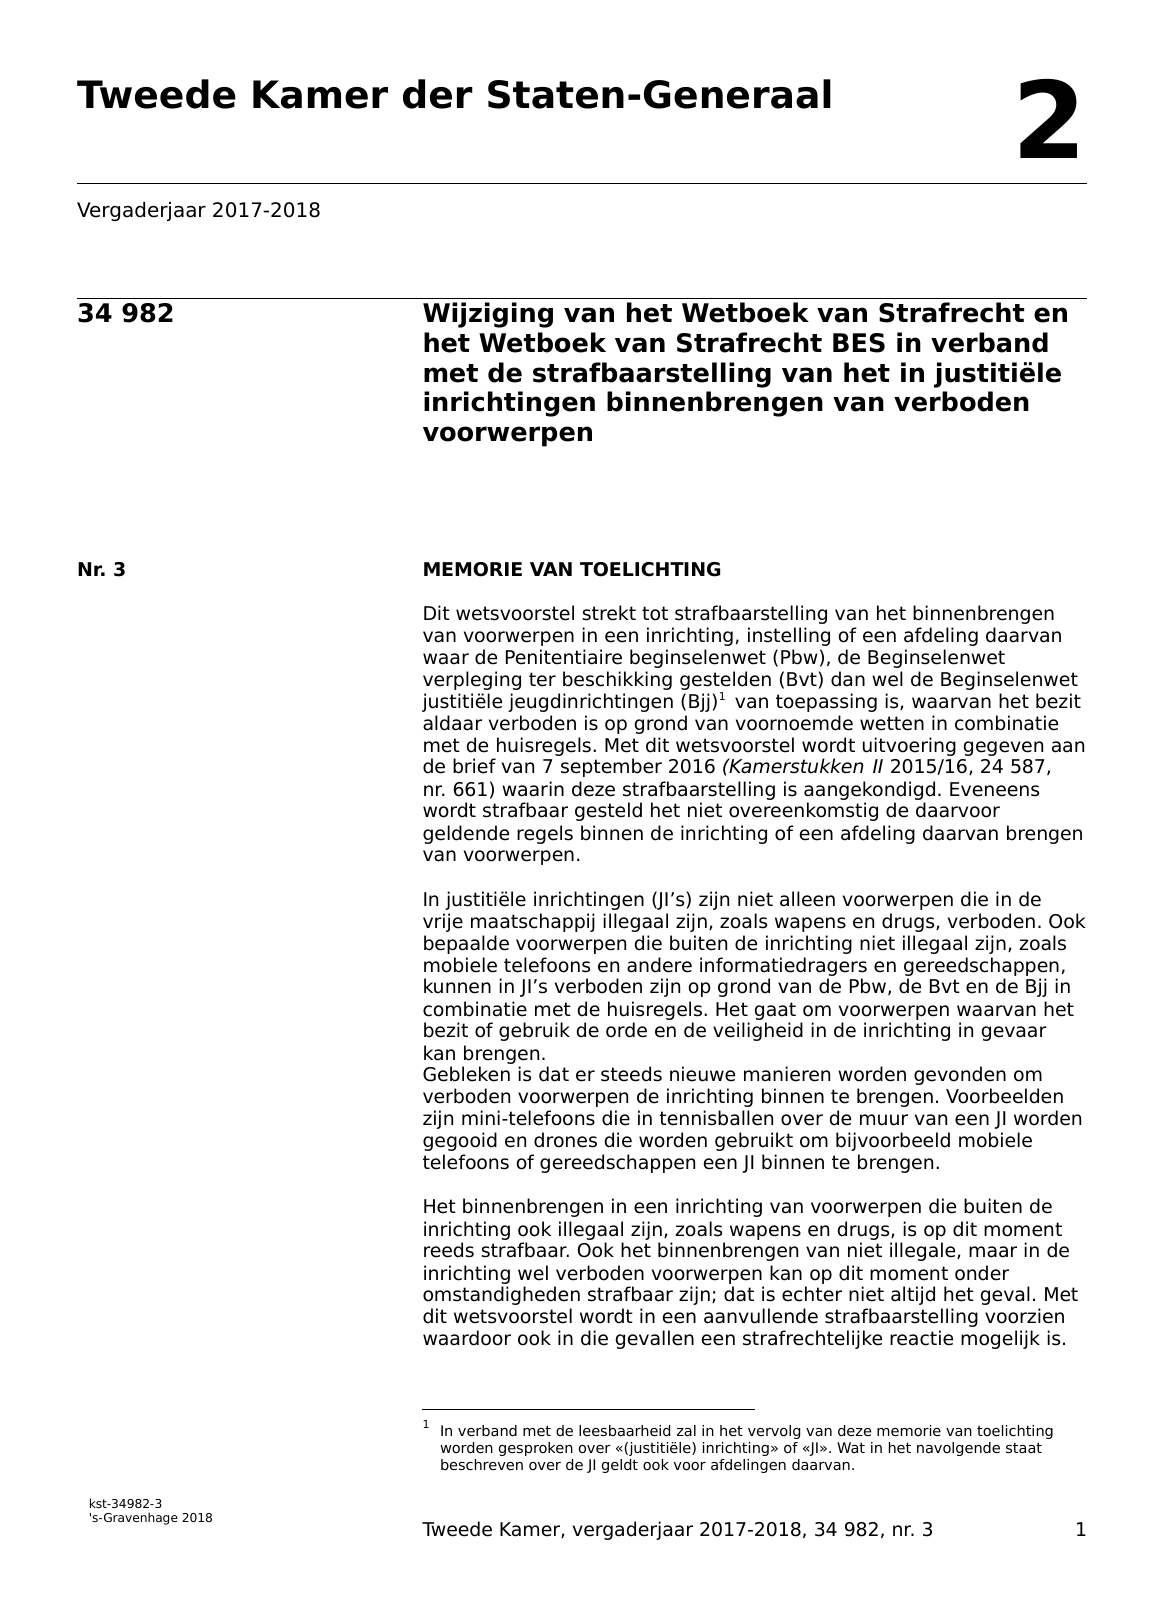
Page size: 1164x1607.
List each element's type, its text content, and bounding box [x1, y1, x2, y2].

text In justitiële inrichtingen (JI’s) zijn niet alleen voorwerpen die in de vrije maatschappij illegaal zijn, zoals wapens en drugs, verboden. Ook bepaalde voorwerpen die buiten de inrichting niet illegaal zijn, zoals mobiele telefoons en andere informatiedragers en gereedschappen, kunnen in JI’s verboden zijn op grond van de Pbw, de Bvt en de Bjj in combinatie met de huisregels. Het gaat om voorwerpen waarvan het bezit of gebruik de orde en de veiligheid in de inrichting in gevaar kan brengen. [422, 888, 1087, 1064]
table_header 2 [886, 59, 1087, 183]
table_cell Vergaderjaar 2017-2018 [77, 184, 1087, 298]
text Het binnenbrengen in een inrichting van voorwerpen die buiten de inrichting ook illegaal zijn, zoals wapens en drugs, is op dit moment reeds strafbaar. Ook het binnenbrengen van niet illegale, maar in de inrichting wel verboden voorwerpen kan op dit moment onder omstandigheden strafbaar zijn; dat is echter niet altijd het geval. Met dit wetsvoorstel wordt in een aanvullende strafbaarstelling voorzien waardoor ook in die gevallen een strafrechtelijke reactie mogelijk is. [422, 1196, 1087, 1350]
text Gebleken is dat er steeds nieuwe manieren worden gevonden om verboden voorwerpen de inrichting binnen te brengen. Voorbeelden zijn mini-telefoons die in tennisballen over de muur van een JI worden gegooid en drones die worden gebruikt om bijvoorbeeld mobiele telefoons of gereedschappen een JI binnen te brengen. [422, 1064, 1087, 1174]
text Dit wetsvoorstel strekt tot strafbaarstelling van het binnenbrengen van voorwerpen in een inrichting, instelling of een afdeling daarvan waar de Penitentiaire beginselenwet (Pbw), de Beginselenwet verpleging ter beschikking gestelden (Bvt) dan wel de Beginselenwet justitiële jeugdinrichtingen (Bjj) van toepassing is, waarvan het bezit aldaar verboden is op grond van voornoemde wetten in combinatie met de huisregels. Met dit wetsvoorstel wordt uitvoering gegeven aan de brief van 7 september 2016 (Kamerstukken II 2015/16, 24 587, nr. 661) waarin deze strafbaarstelling is aangekondigd. Eveneens wordt strafbaar gesteld het niet overeenkomstig de daarvoor geldende regels binnen de inrichting of een afdeling daarvan brengen van voorwerpen. [422, 603, 1087, 866]
subtitle Nr. 3 MEMORIE VAN TOELICHTING [77, 558, 1087, 580]
table_header Tweede Kamer der Staten-Generaal [77, 59, 886, 183]
text kst-34982-3 [88, 1497, 323, 1511]
text In verband met de leesbaarheid zal in het vervolg van deze memorie van toelichting worden gesproken over «(justitiële) inrichting» of «JI». Wat in het navolgende staat beschreven over de JI geldt ook voor afdelingen daarvan. [422, 1418, 1087, 1474]
subtitle 34 982 Wijziging van het Wetboek van Strafrecht en het Wetboek van Strafrecht BES in verband met de strafbaarstelling van het in justitiële inrichtingen binnenbrengen van verboden voorwerpen [77, 299, 1087, 447]
text 's-Gravenhage 2018 [88, 1511, 323, 1525]
